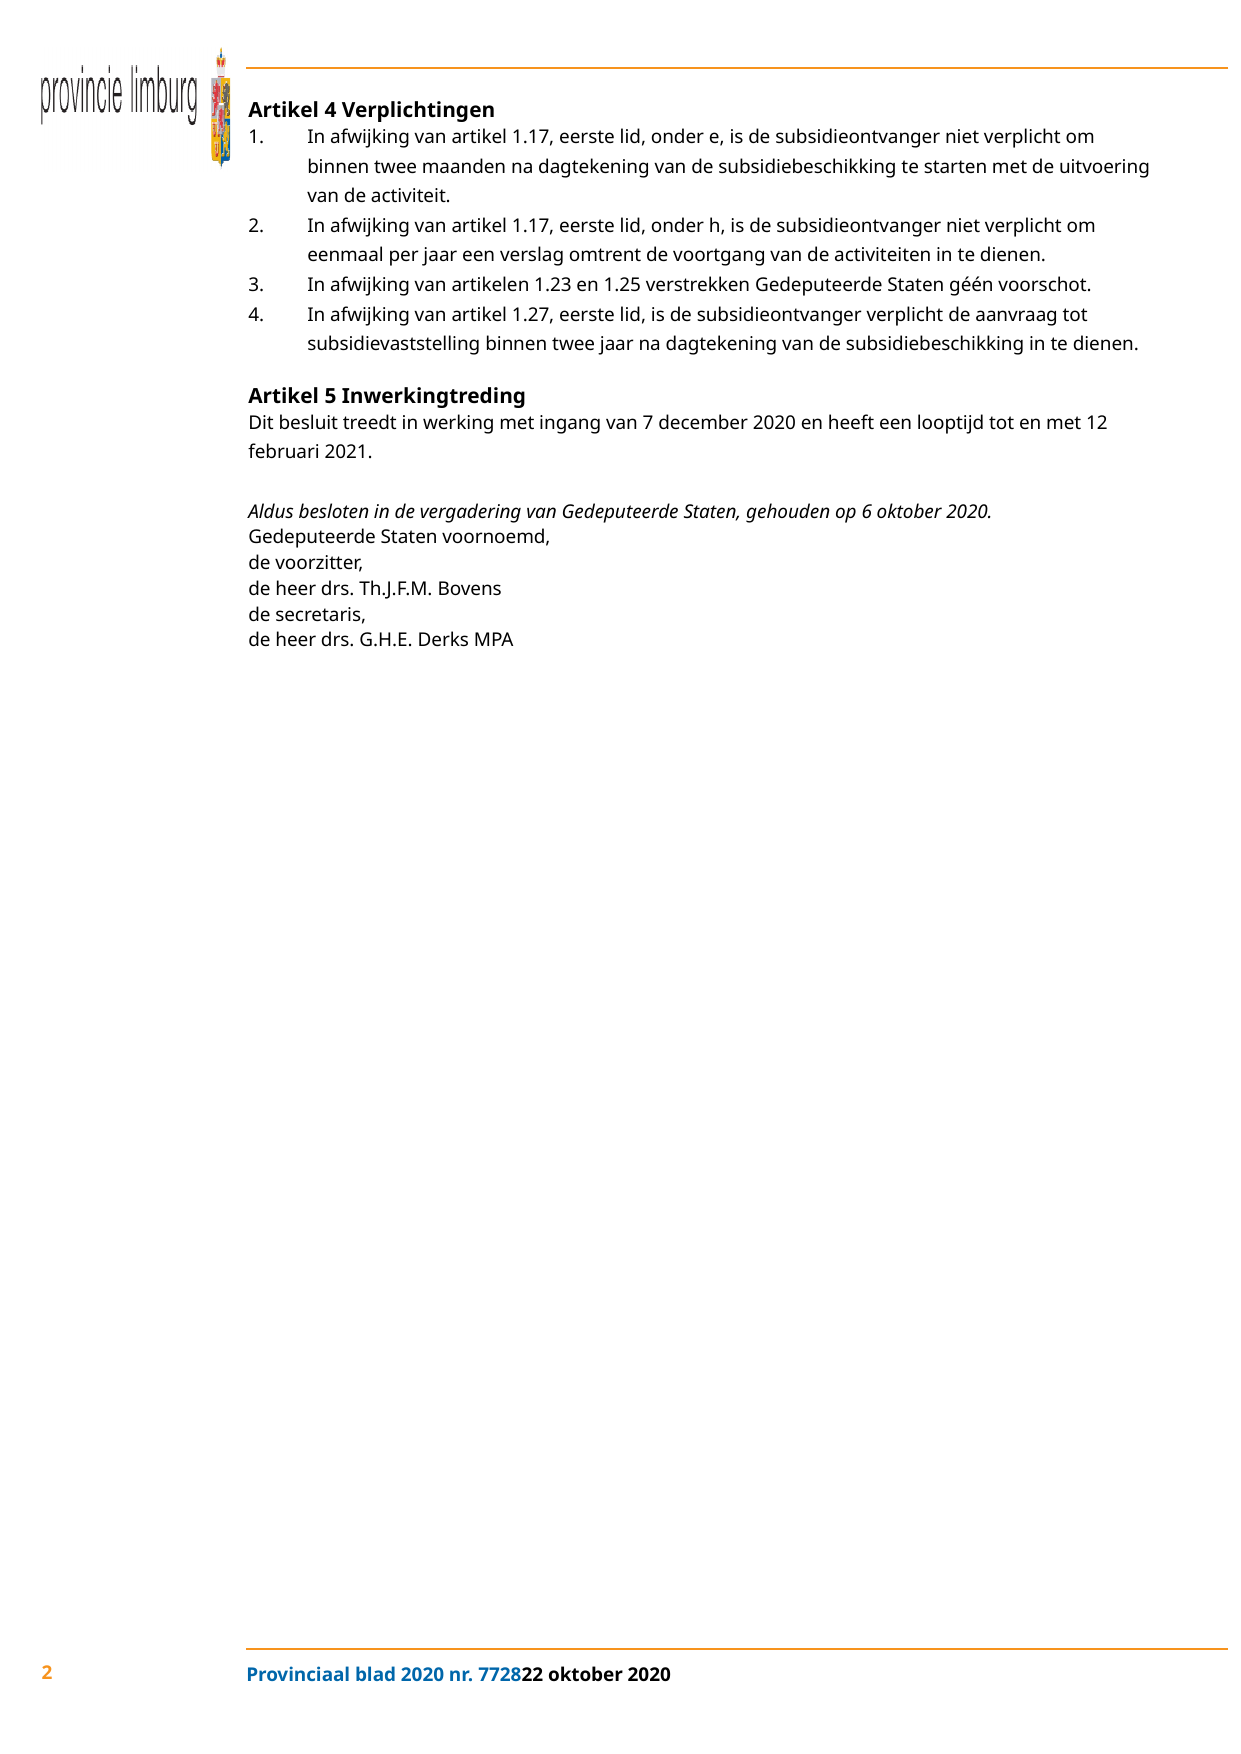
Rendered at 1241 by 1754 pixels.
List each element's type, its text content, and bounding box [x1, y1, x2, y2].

list In afwijking van artikel 1.17, eerste lid, onder h, is de subsidieontvanger niet verplicht om eenmaal per jaar een verslag omtrent de voortgang van de activiteiten in te dienen. [248, 212, 1152, 267]
list In afwijking van artikel 1.17, eerste lid, onder e, is de subsidieontvanger niet verplicht om binnen twee maanden na dagtekening van de subsidiebeschikking te starten met de uitvoering van de activiteit. [248, 123, 1152, 208]
text Artikel 5 Inwerkingtreding [248, 381, 1152, 409]
text Dit besluit treedt in werking met ingang van 7 december 2020 en heeft een looptijd tot en met 12 februari 2021. [248, 409, 1152, 464]
picture [41, 47, 231, 172]
text Aldus besloten in de vergadering van Gedeputeerde Staten, gehouden op 6 oktober 2020. [248, 498, 1152, 524]
list In afwijking van artikelen 1.23 en 1.25 verstrekken Gedeputeerde Staten géén voorschot. [248, 271, 1152, 297]
text de heer drs. G.H.E. Derks MPA [248, 627, 1152, 652]
text de heer drs. Th.J.F.M. Bovens [248, 575, 1152, 601]
text de secretaris, [248, 601, 1152, 627]
list In afwijking van artikel 1.27, eerste lid, is de subsidieontvanger verplicht de aanvraag tot subsidievaststelling binnen twee jaar na dagtekening van de subsidiebeschikking in te dienen. [248, 301, 1152, 356]
text Artikel 4 Verplichtingen [248, 95, 1152, 123]
text de voorzitter, [248, 549, 1152, 575]
text Gedeputeerde Staten voornoemd, [248, 524, 1152, 549]
